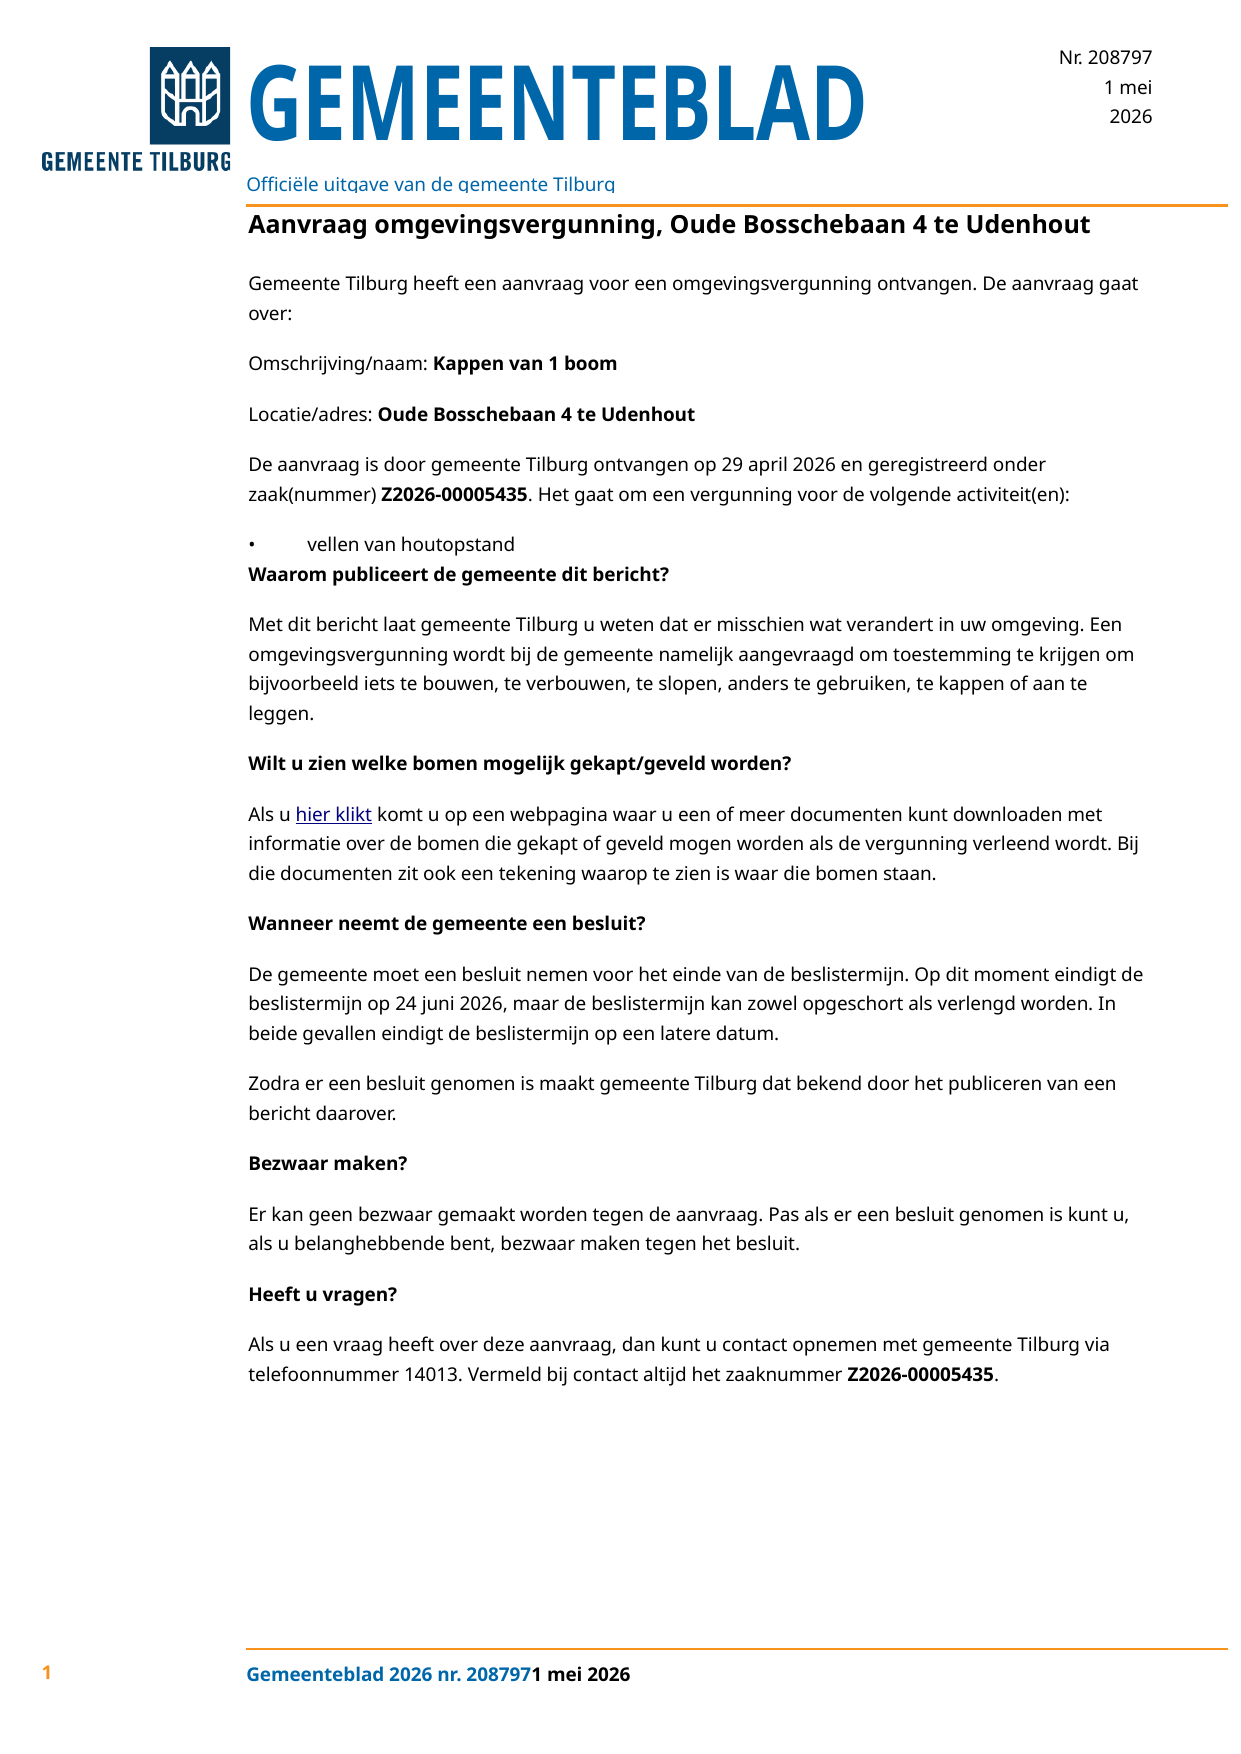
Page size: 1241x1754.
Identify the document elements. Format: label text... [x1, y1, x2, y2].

text De gemeente moet een besluit nemen voor het einde van de beslistermijn. Op dit moment eindigt de beslistermijn op 24 juni 2026, maar de beslistermijn kan zowel opgeschort als verlengd worden. In beide gevallen eindigt de beslistermijn op een latere datum. [248, 961, 1152, 1046]
text Er kan geen bezwaar gemaakt worden tegen de aanvraag. Pas als er een besluit genomen is kunt u, als u belanghebbende bent, bezwaar maken tegen het besluit. [248, 1201, 1152, 1256]
text De aanvraag is door gemeente Tilburg ontvangen op 29 april 2026 en geregistreerd onder zaak(nummer) Z2026-00005435. Het gaat om een vergunning voor de volgende activiteit(en): [248, 451, 1152, 506]
list vellen van houtopstand [248, 531, 1152, 557]
text Gemeente Tilburg heeft een aanvraag voor een omgevingsvergunning ontvangen. De aanvraag gaat over: [248, 270, 1152, 326]
text Wanneer neemt de gemeente een besluit? [248, 910, 1152, 936]
text Als u een vraag heeft over deze aanvraag, dan kunt u contact opnemen met gemeente Tilburg via telefoonnummer 14013. Vermeld bij contact altijd het zaaknummer Z2026-00005435. [248, 1331, 1152, 1386]
text Zodra er een besluit genomen is maakt gemeente Tilburg dat bekend door het publiceren van een bericht daarover. [248, 1070, 1152, 1126]
text Omschrijving/naam: Kappen van 1 boom [248, 350, 1152, 376]
text Heeft u vragen? [248, 1281, 1152, 1306]
text Locatie/adres: Oude Bosschebaan 4 te Udenhout [248, 401, 1152, 426]
text Wilt u zien welke bomen mogelijk gekapt/geveld worden? [248, 750, 1152, 776]
text Met dit bericht laat gemeente Tilburg u weten dat er misschien wat verandert in uw omgeving. Een omgevingsvergunning wordt bij de gemeente namelijk aangevraagd om toestemming te krijgen om bijvoorbeeld iets te bouwen, te verbouwen, te slopen, anders te gebruiken, te kappen of aan te leggen. [248, 611, 1152, 726]
text Als u hier klikt komt u op een webpagina waar u een of meer documenten kunt downloaden met informatie over de bomen die gekapt of geveld mogen worden als de vergunning verleend wordt. Bij die documenten zit ook een tekening waarop te zien is waar die bomen staan. [248, 801, 1152, 886]
text Waarom publiceert de gemeente dit bericht? [248, 561, 1152, 586]
text Aanvraag omgevingsvergunning, Oude Bosschebaan 4 te Udenhout [248, 207, 1152, 241]
text Bezwaar maken? [248, 1150, 1152, 1176]
picture [41, 47, 231, 172]
